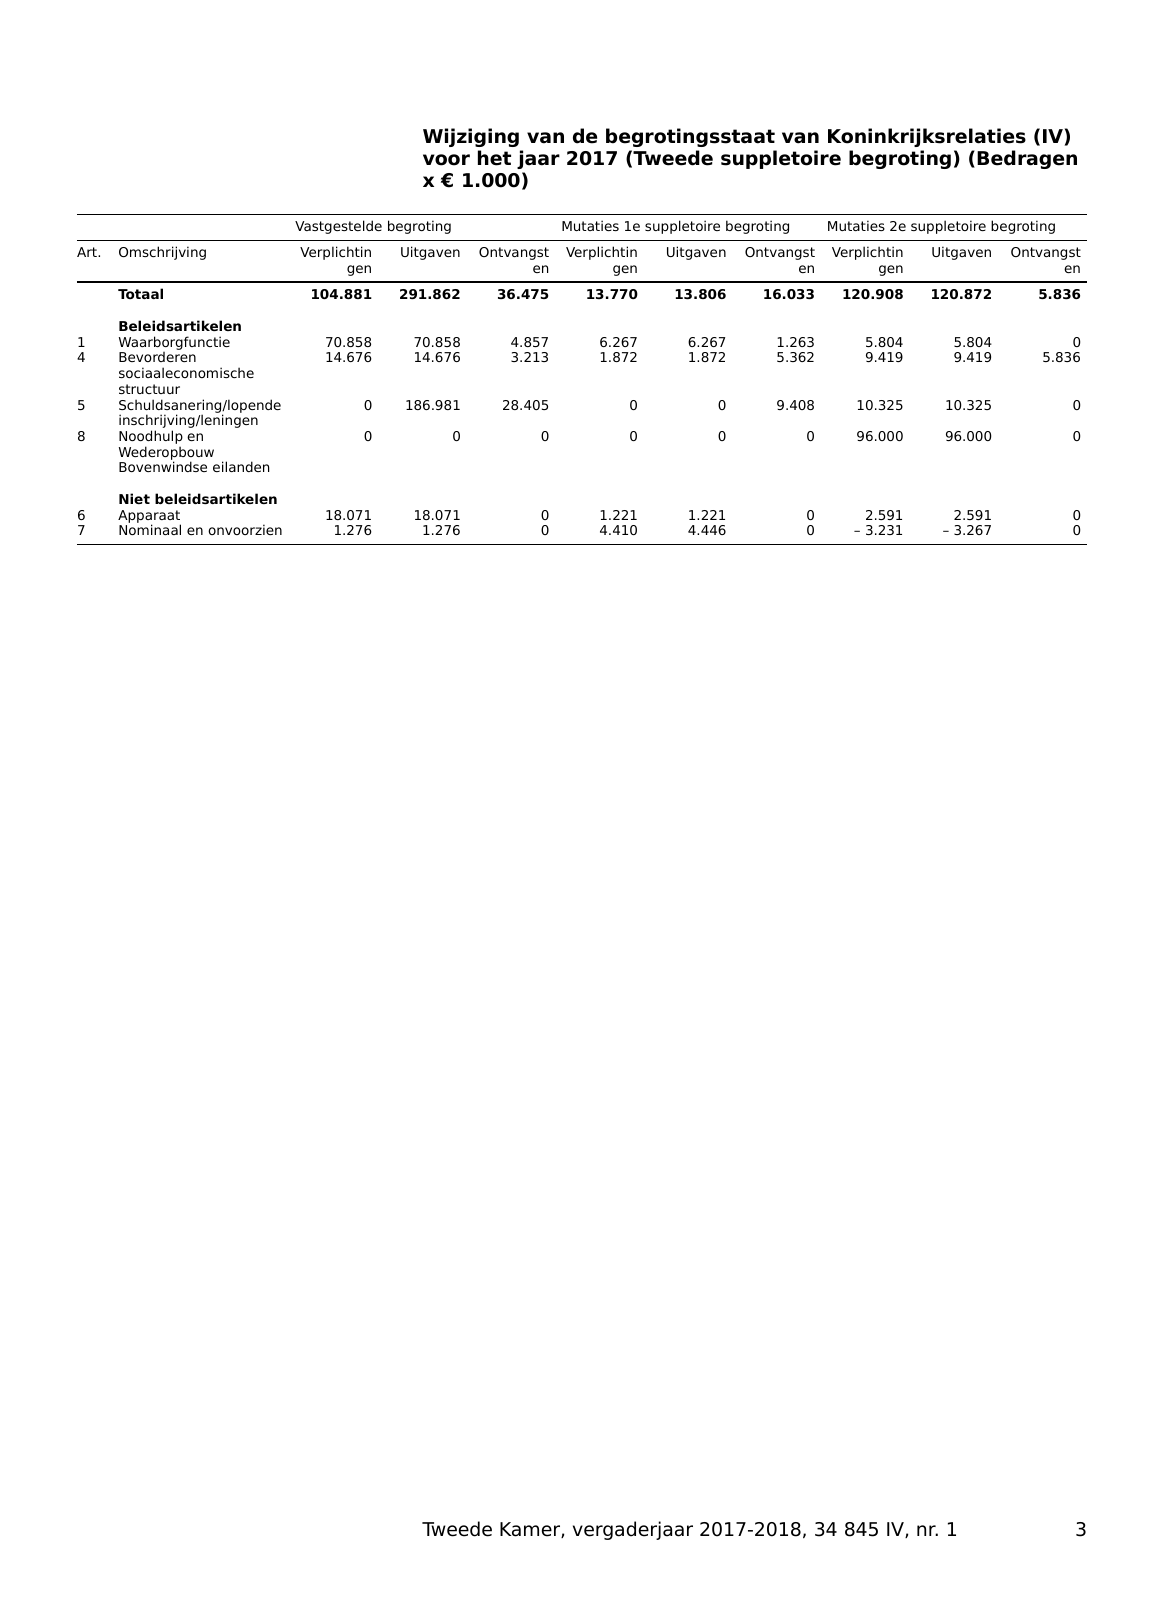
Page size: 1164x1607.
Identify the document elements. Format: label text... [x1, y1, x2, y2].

table_cell [466, 303, 555, 319]
table_cell 8 [77, 429, 112, 476]
table_cell 13.770 [555, 283, 644, 303]
table_cell Ontvangsten [732, 241, 821, 281]
table_cell 1.221 [555, 508, 644, 523]
table_cell 1.872 [644, 350, 732, 397]
table_cell [77, 319, 112, 334]
table_cell [644, 492, 732, 507]
table_cell [644, 303, 732, 319]
table_cell 0 [998, 397, 1087, 429]
table_cell 3.213 [466, 350, 555, 397]
table_cell [555, 476, 644, 492]
table_cell 10.325 [909, 397, 998, 429]
table_cell 0 [732, 429, 821, 476]
table_cell 4.446 [644, 523, 732, 543]
table_cell 14.676 [289, 350, 378, 397]
table_cell [289, 476, 378, 492]
table_cell [644, 476, 732, 492]
table_cell 0 [289, 397, 378, 429]
table_cell 7 [77, 523, 112, 543]
table_cell [732, 303, 821, 319]
table_cell 9.419 [909, 350, 998, 397]
table_cell [732, 319, 821, 334]
table_cell 0 [466, 429, 555, 476]
table_cell 6 [77, 508, 112, 523]
table_cell Uitgaven [378, 241, 466, 281]
table_cell Ontvangsten [998, 241, 1087, 281]
table_cell [998, 319, 1087, 334]
table_cell [909, 303, 998, 319]
table_cell 4 [77, 350, 112, 397]
table_cell Bevorderen sociaaleconomische structuur [112, 350, 289, 397]
table_cell 28.405 [466, 397, 555, 429]
table_cell [378, 319, 466, 334]
table_cell [909, 476, 998, 492]
table_cell 1.872 [555, 350, 644, 397]
table_cell [112, 303, 289, 319]
table_cell [909, 319, 998, 334]
table_cell [555, 492, 644, 507]
table_cell Apparaat [112, 508, 289, 523]
table_cell 104.881 [289, 283, 378, 303]
table_cell 186.981 [378, 397, 466, 429]
table_cell Waarborgfunctie [112, 334, 289, 350]
table_cell 0 [555, 397, 644, 429]
table_cell 13.806 [644, 283, 732, 303]
table_cell Uitgaven [644, 241, 732, 281]
table_cell 2.591 [909, 508, 998, 523]
table_header Vastgestelde begroting [289, 215, 555, 239]
table_cell Beleidsartikelen [112, 319, 289, 334]
table_cell 9.419 [821, 350, 909, 397]
table_cell 0 [466, 523, 555, 543]
table_cell Ontvangsten [466, 241, 555, 281]
table_header [112, 215, 289, 239]
table_cell 5.804 [909, 334, 998, 350]
table_cell Verplichtingen [821, 241, 909, 281]
table_cell 0 [555, 429, 644, 476]
table_cell 0 [289, 429, 378, 476]
table_cell [466, 492, 555, 507]
table_cell 5.836 [998, 283, 1087, 303]
table_cell Verplichtingen [289, 241, 378, 281]
table_cell [821, 303, 909, 319]
table_cell Niet beleidsartikelen [112, 492, 289, 507]
table_cell 0 [732, 523, 821, 543]
table_header Mutaties 1e suppletoire begroting [555, 215, 821, 239]
table_cell 14.676 [378, 350, 466, 397]
table_cell 1.263 [732, 334, 821, 350]
table_cell [77, 303, 112, 319]
table_cell 36.475 [466, 283, 555, 303]
table_cell Totaal [112, 283, 289, 303]
table_cell Art. [77, 241, 112, 281]
table_cell 6.267 [555, 334, 644, 350]
table_cell – 3.267 [909, 523, 998, 543]
table_cell Noodhulp en Wederopbouw Bovenwindse eilanden [112, 429, 289, 476]
table_cell [732, 476, 821, 492]
table_cell 16.033 [732, 283, 821, 303]
table_cell 1.276 [289, 523, 378, 543]
table_cell 5.804 [821, 334, 909, 350]
table_cell [644, 319, 732, 334]
table_cell [998, 492, 1087, 507]
table_cell 0 [998, 523, 1087, 543]
table_cell [555, 303, 644, 319]
table_cell [112, 476, 289, 492]
table_cell 4.410 [555, 523, 644, 543]
table_cell 0 [644, 397, 732, 429]
table_cell [998, 476, 1087, 492]
table_cell – 3.231 [821, 523, 909, 543]
table_cell [378, 476, 466, 492]
table_cell 0 [998, 429, 1087, 476]
table_cell [821, 492, 909, 507]
table_cell [77, 492, 112, 507]
table_cell 4.857 [466, 334, 555, 350]
table_cell 5 [77, 397, 112, 429]
table_cell 18.071 [289, 508, 378, 523]
table_cell [821, 476, 909, 492]
table_cell 70.858 [378, 334, 466, 350]
table_cell 18.071 [378, 508, 466, 523]
table_cell 2.591 [821, 508, 909, 523]
table_cell [555, 319, 644, 334]
table_cell [289, 319, 378, 334]
table_cell [289, 492, 378, 507]
table_cell [732, 492, 821, 507]
table_cell [378, 303, 466, 319]
table_cell 96.000 [821, 429, 909, 476]
table_cell 96.000 [909, 429, 998, 476]
text Wijziging van de begrotingsstaat van Koninkrijksrelaties (IV) voor het jaar 2017 (Tweede suppletoire begroting) (Bedragen x € 1.000) [422, 126, 1087, 192]
table_cell 120.908 [821, 283, 909, 303]
table_cell 0 [732, 508, 821, 523]
table_cell [466, 476, 555, 492]
table_cell [289, 303, 378, 319]
table_cell 6.267 [644, 334, 732, 350]
table_cell [466, 319, 555, 334]
table_cell [909, 492, 998, 507]
table_cell 0 [998, 508, 1087, 523]
table_cell 0 [466, 508, 555, 523]
table_cell [77, 476, 112, 492]
table_cell 1.276 [378, 523, 466, 543]
table_cell 10.325 [821, 397, 909, 429]
table_cell 291.862 [378, 283, 466, 303]
table_cell 120.872 [909, 283, 998, 303]
table_cell 1.221 [644, 508, 732, 523]
table_cell 0 [998, 334, 1087, 350]
table_cell Omschrijving [112, 241, 289, 281]
table_cell [77, 283, 112, 303]
table_cell 0 [644, 429, 732, 476]
table_cell [998, 303, 1087, 319]
table_cell 70.858 [289, 334, 378, 350]
table_cell [821, 319, 909, 334]
table_cell 1 [77, 334, 112, 350]
table_cell Uitgaven [909, 241, 998, 281]
table_cell Schuldsanering/lopende inschrijving/leningen [112, 397, 289, 429]
table_cell Nominaal en onvoorzien [112, 523, 289, 543]
table_header Mutaties 2e suppletoire begroting [821, 215, 1087, 239]
table_cell [378, 492, 466, 507]
table_header [77, 215, 112, 239]
table_cell Verplichtingen [555, 241, 644, 281]
table_cell 9.408 [732, 397, 821, 429]
table_cell 0 [378, 429, 466, 476]
table_cell 5.836 [998, 350, 1087, 397]
table_cell 5.362 [732, 350, 821, 397]
